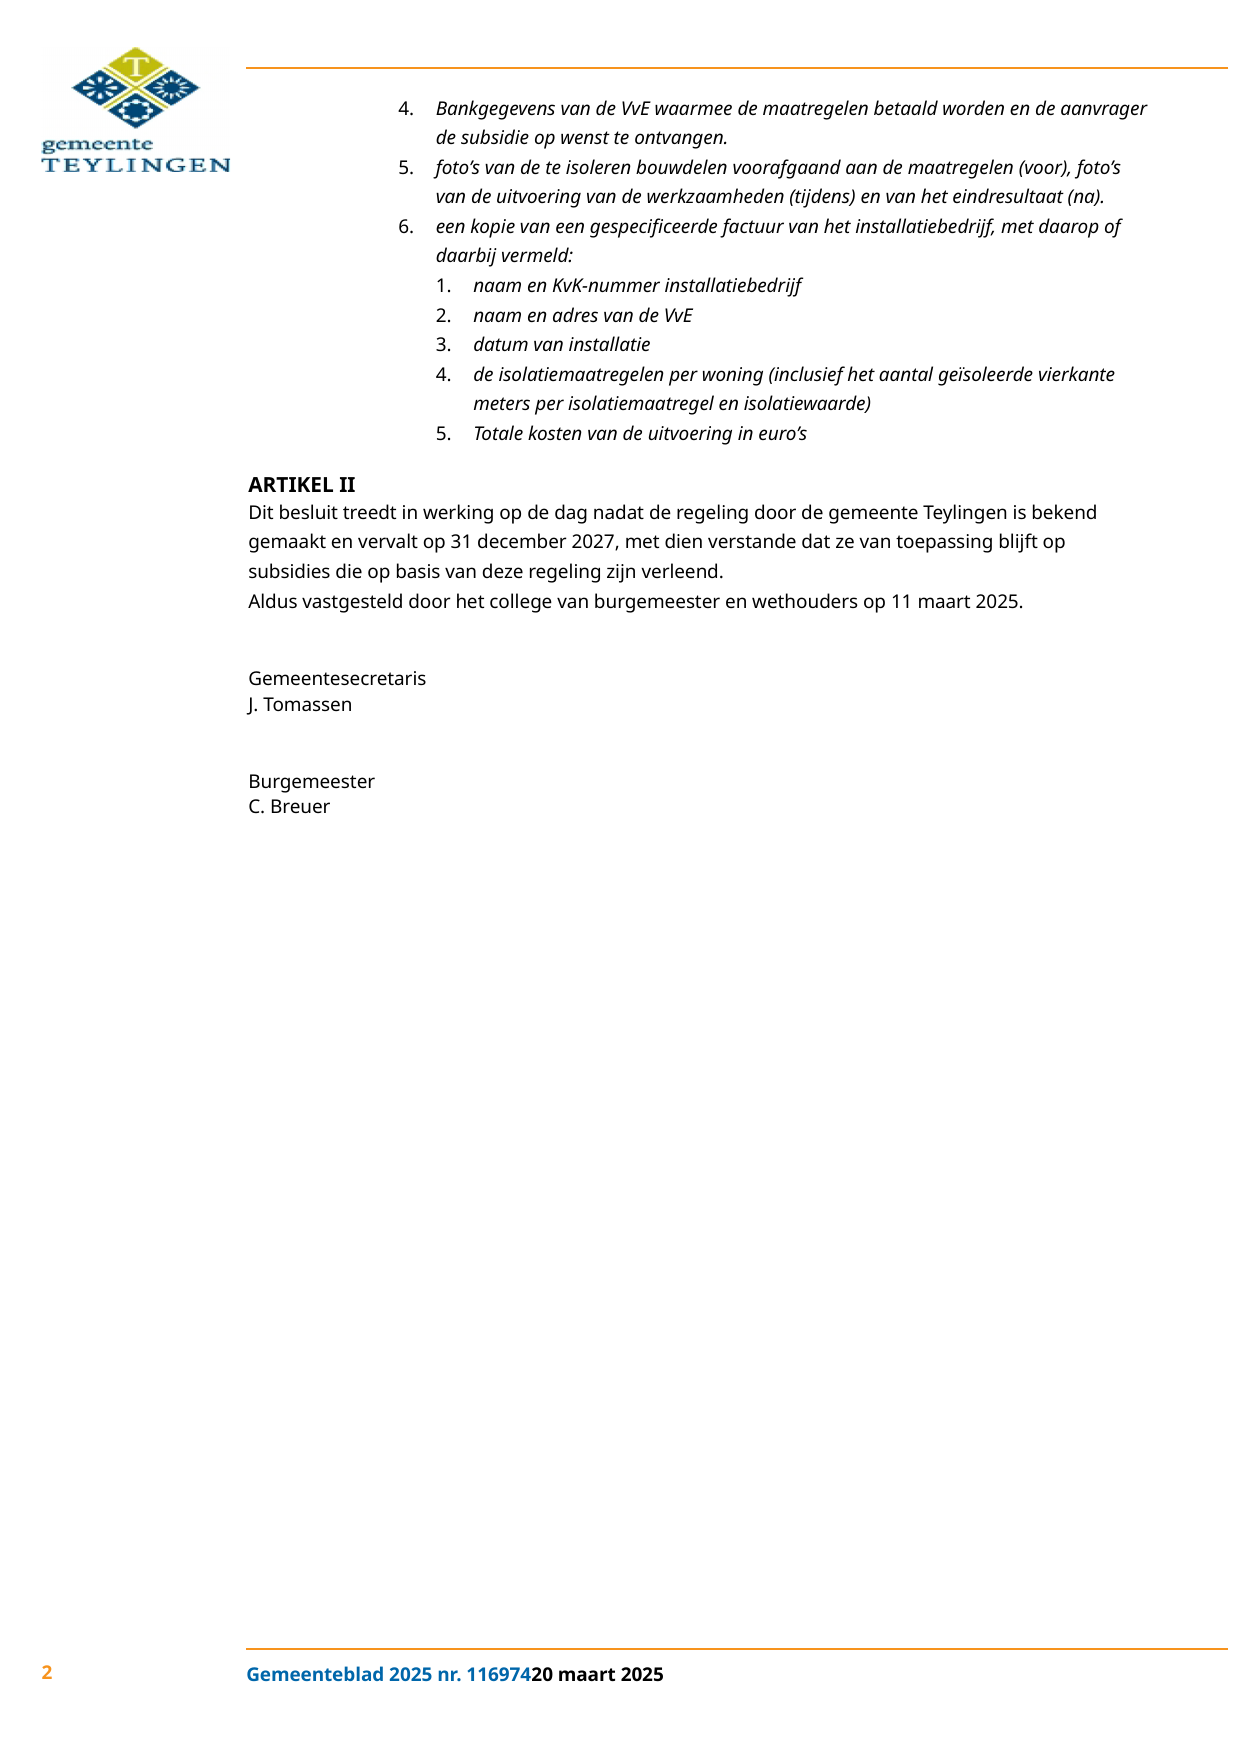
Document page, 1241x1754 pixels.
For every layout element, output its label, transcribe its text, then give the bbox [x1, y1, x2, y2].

text ARTIKEL II [248, 471, 1152, 499]
list naam en KvK-nummer installatiebedrijf [436, 272, 1152, 298]
picture [41, 47, 231, 172]
list foto’s van de te isoleren bouwdelen voorafgaand aan de maatregelen (voor), foto’s van de uitvoering van de werkzaamheden (tijdens) en van het eindresultaat (na). [398, 154, 1152, 209]
list Bankgegevens van de VvE waarmee de maatregelen betaald worden en de aanvrager de subsidie op wenst te ontvangen. [398, 95, 1152, 150]
list Totale kosten van de uitvoering in euro’s [436, 420, 1152, 446]
list naam en adres van de VvE [436, 302, 1152, 328]
list datum van installatie [436, 331, 1152, 357]
list de isolatiemaatregelen per woning (inclusief het aantal geïsoleerde vierkante meters per isolatiemaatregel en isolatiewaarde) [436, 361, 1152, 416]
text Aldus vastgesteld door het college van burgemeester en wethouders op 11 maart 2025. [248, 588, 1152, 613]
list een kopie van een gespecificeerde factuur van het installatiebedrijf, met daarop of daarbij vermeld: [398, 213, 1152, 268]
text Burgemeester [248, 768, 1152, 794]
text Dit besluit treedt in werking op de dag nadat de regeling door de gemeente Teylingen is bekend gemaakt en vervalt op 31 december 2027, met dien verstande dat ze van toepassing blijft op subsidies die op basis van deze regeling zijn verleend. [248, 499, 1152, 584]
text J. Tomassen [248, 691, 1152, 716]
text Gemeentesecretaris [248, 665, 1152, 691]
text C. Breuer [248, 794, 1152, 819]
